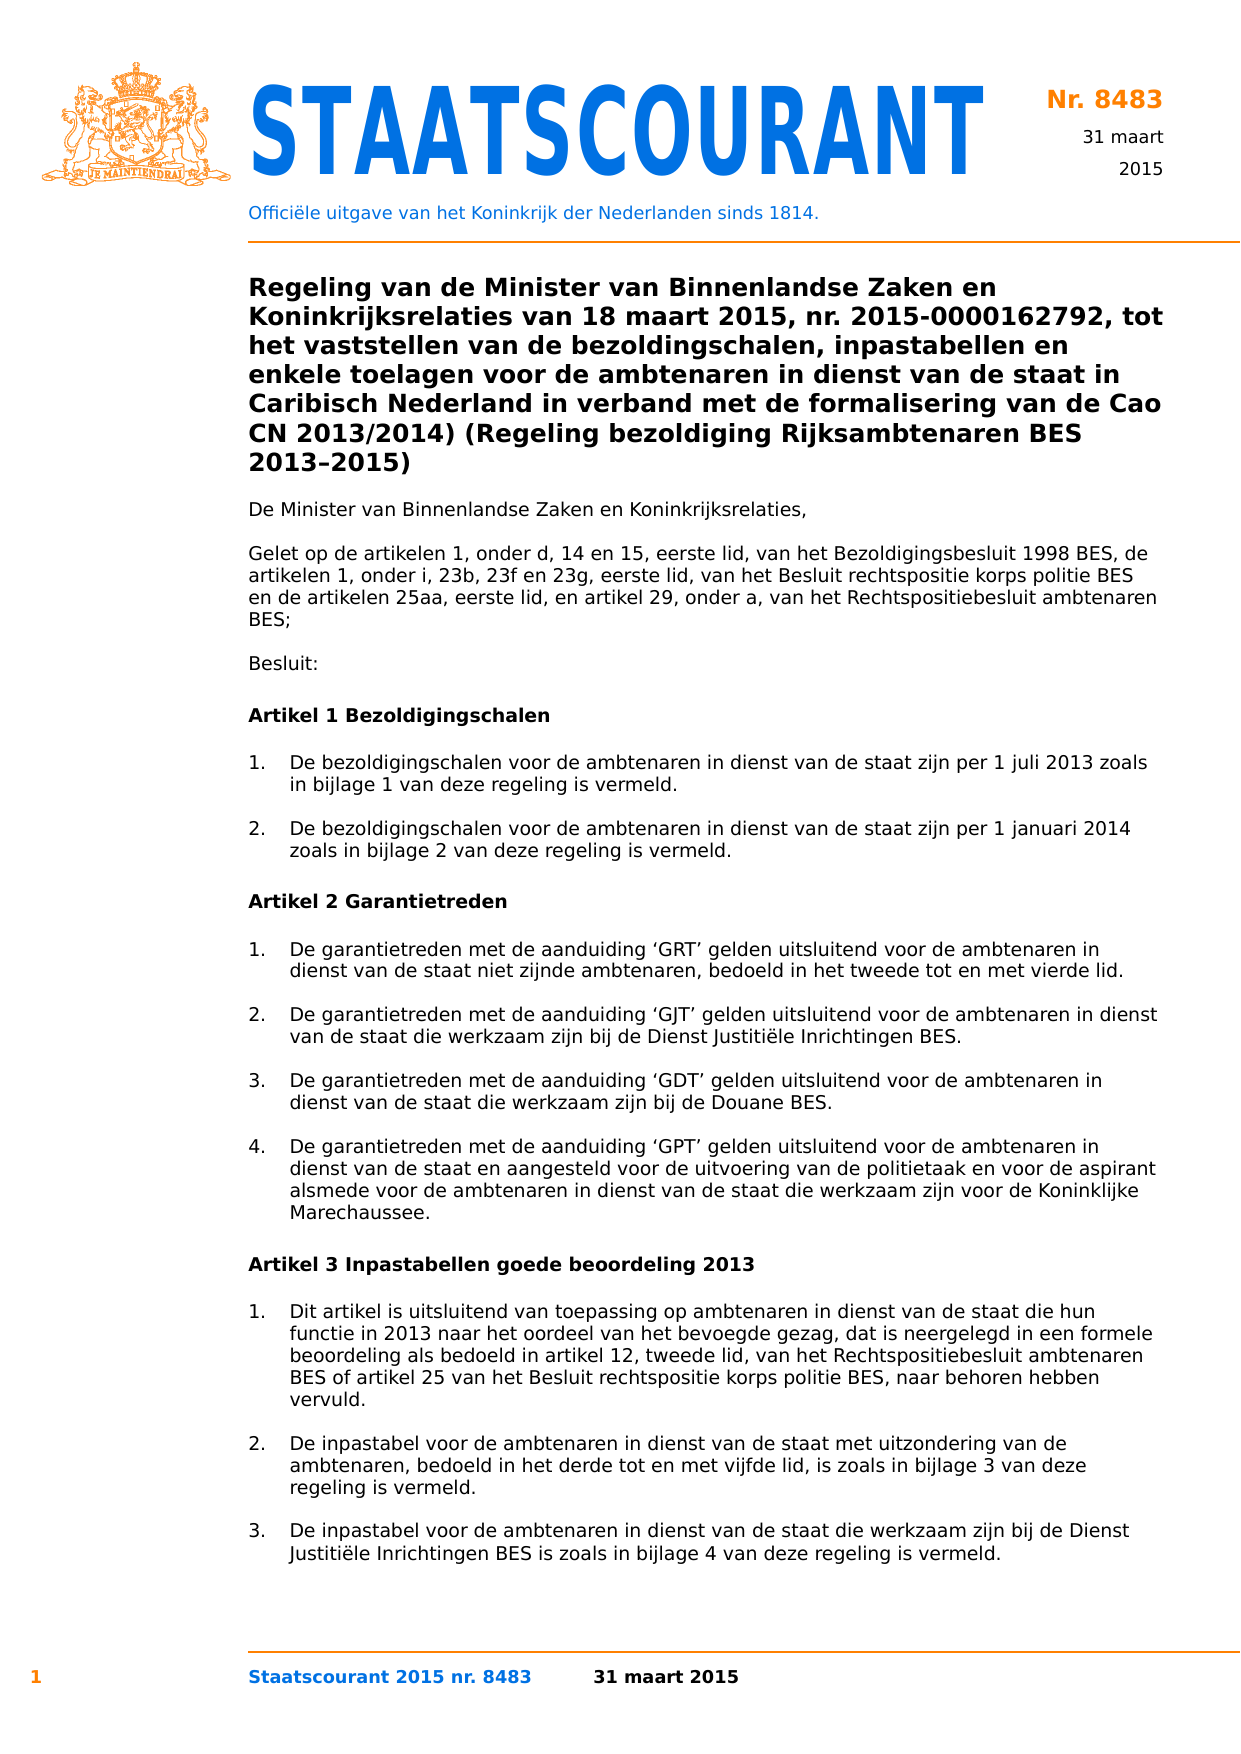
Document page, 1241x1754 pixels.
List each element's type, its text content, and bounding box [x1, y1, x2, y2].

text 1. De garantietreden met de aanduiding ‘GRT’ gelden uitsluitend voor de ambtenaren in dienst van de staat niet zijnde ambtenaren, bedoeld in het tweede tot en met vierde lid. [248, 938, 1163, 982]
text Besluit: [248, 653, 1163, 675]
picture [41, 62, 231, 186]
table_header STAATSCOURANT [248, 62, 998, 203]
table_header Nr. 8483 [998, 62, 1240, 121]
table_cell 31 maart [998, 121, 1240, 153]
text 2. De bezoldigingschalen voor de ambtenaren in dienst van de staat zijn per 1 januari 2014 zoals in bijlage 2 van deze regeling is vermeld. [248, 817, 1163, 861]
table_header [25, 62, 248, 241]
text 1. De bezoldigingschalen voor de ambtenaren in dienst van de staat zijn per 1 juli 2013 zoals in bijlage 1 van deze regeling is vermeld. [248, 752, 1163, 796]
text 4. De garantietreden met de aanduiding ‘GPT’ gelden uitsluitend voor de ambtenaren in dienst van de staat en aangesteld voor de uitvoering van de politietaak en voor de aspirant alsmede voor de ambtenaren in dienst van de staat die werkzaam zijn voor de Koninklijke Marechaussee. [248, 1136, 1163, 1224]
text Gelet op de artikelen 1, onder d, 14 en 15, eerste lid, van het Bezoldigingsbesluit 1998 BES, de artikelen 1, onder i, 23b, 23f en 23g, eerste lid, van het Besluit rechtspositie korps politie BES en de artikelen 25aa, eerste lid, en artikel 29, onder a, van het Rechtspositiebesluit ambtenaren BES; [248, 543, 1163, 631]
subtitle Regeling van de Minister van Binnenlandse Zaken en Koninkrijksrelaties van 18 maart 2015, nr. 2015-0000162792, tot het vaststellen van de bezoldingschalen, inpastabellen en enkele toelagen voor de ambtenaren in dienst van de staat in Caribisch Nederland in verband met de formalisering van de Cao CN 2013/2014) (Regeling bezoldiging Rijksambtenaren BES 2013–2015) [248, 273, 1163, 477]
text 3. De inpastabel voor de ambtenaren in dienst van de staat die werkzaam zijn bij de Dienst Justitiële Inrichtingen BES is zoals in bijlage 4 van deze regeling is vermeld. [248, 1520, 1163, 1564]
text De Minister van Binnenlandse Zaken en Koninkrijksrelaties, [248, 499, 1163, 521]
table_cell Officiële uitgave van het Koninkrijk der Nederlanden sinds 1814. [248, 203, 1240, 241]
text 2. De inpastabel voor de ambtenaren in dienst van de staat met uitzondering van de ambtenaren, bedoeld in het derde tot en met vijfde lid, is zoals in bijlage 3 van deze regeling is vermeld. [248, 1433, 1163, 1498]
text 2. De garantietreden met de aanduiding ‘GJT’ gelden uitsluitend voor de ambtenaren in dienst van de staat die werkzaam zijn bij de Dienst Justitiële Inrichtingen BES. [248, 1004, 1163, 1048]
text 3. De garantietreden met de aanduiding ‘GDT’ gelden uitsluitend voor de ambtenaren in dienst van de staat die werkzaam zijn bij de Douane BES. [248, 1070, 1163, 1114]
subtitle Artikel 2 Garantietreden [248, 891, 1163, 913]
subtitle Artikel 3 Inpastabellen goede beoordeling 2013 [248, 1254, 1163, 1276]
subtitle Artikel 1 Bezoldigingschalen [248, 705, 1163, 727]
table_cell 2015 [998, 153, 1240, 203]
text 1. Dit artikel is uitsluitend van toepassing op ambtenaren in dienst van de staat die hun functie in 2013 naar het oordeel van het bevoegde gezag, dat is neergelegd in een formele beoordeling als bedoeld in artikel 12, tweede lid, van het Rechtspositiebesluit ambtenaren BES of artikel 25 van het Besluit rechtspositie korps politie BES, naar behoren hebben vervuld. [248, 1301, 1163, 1411]
